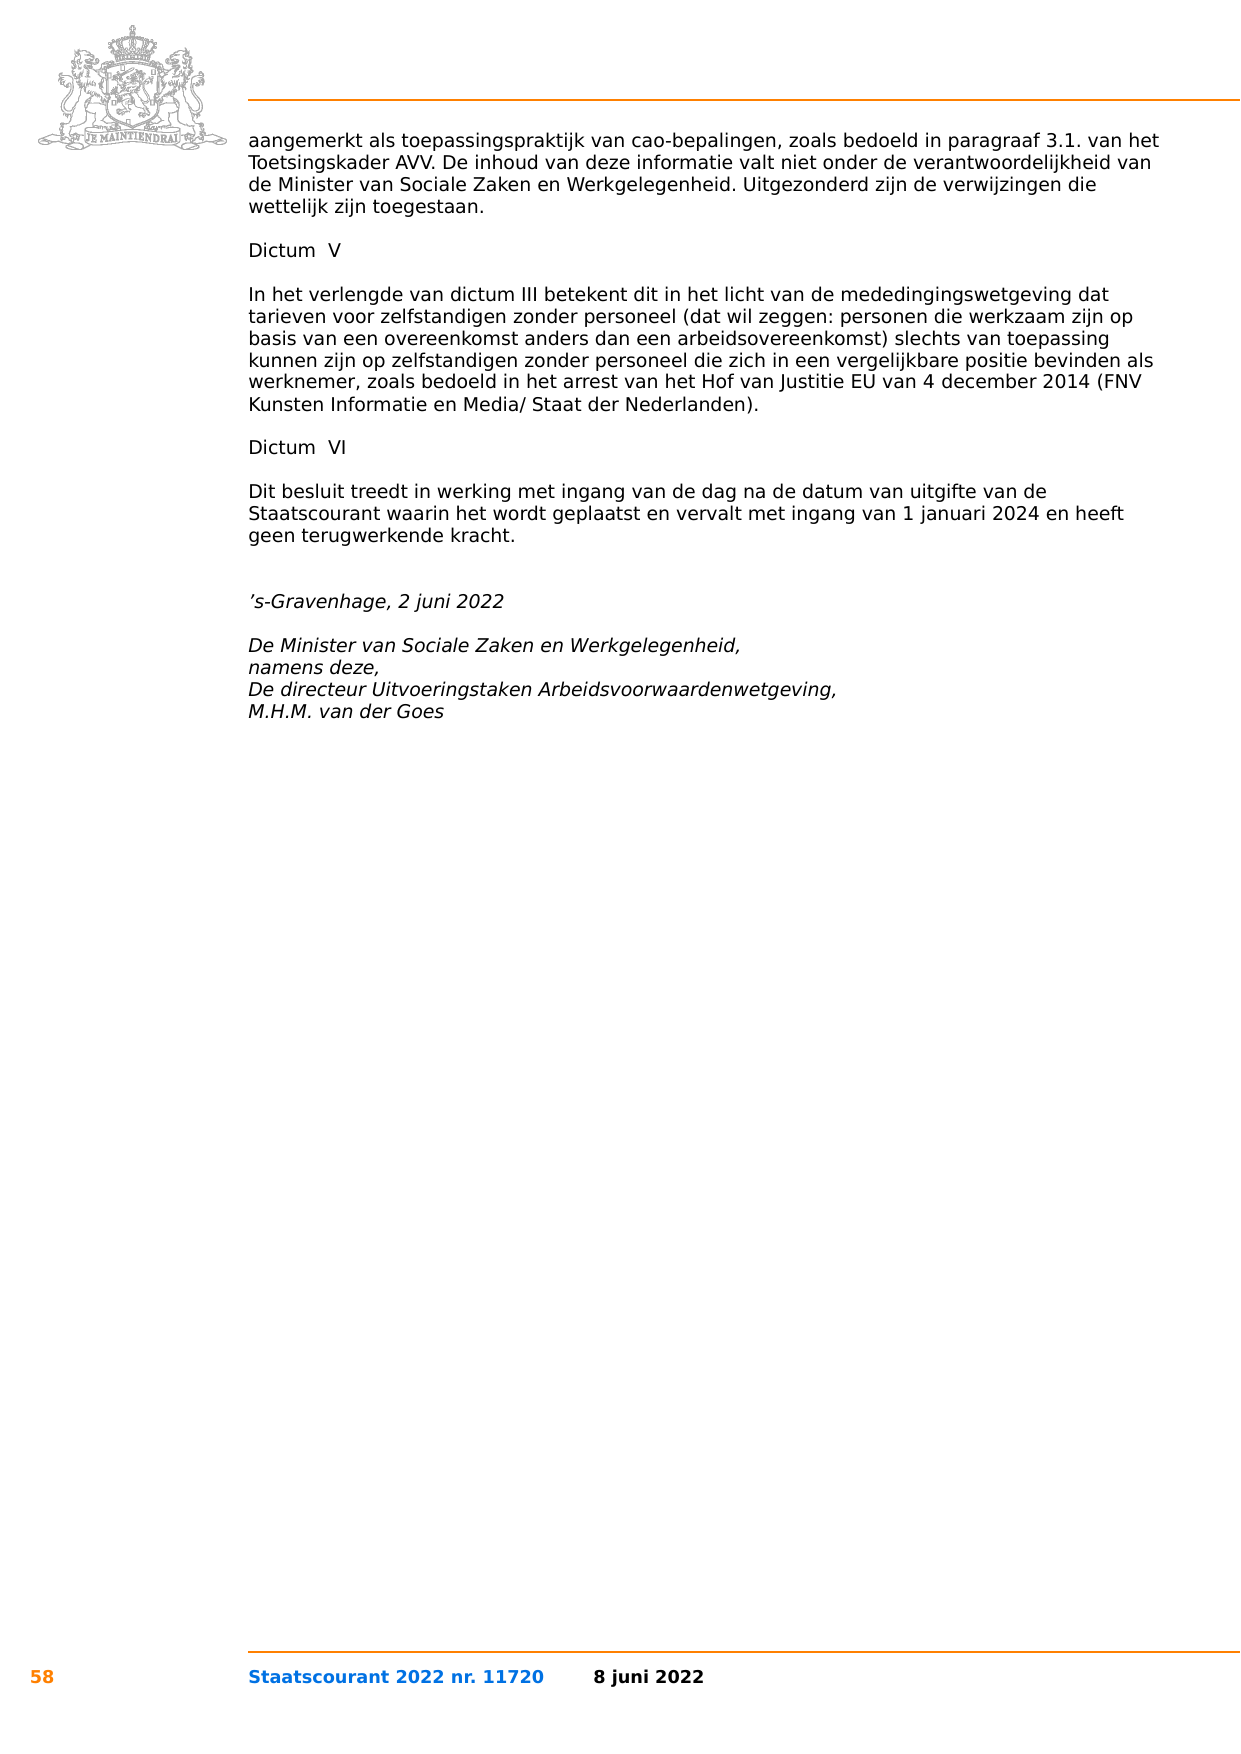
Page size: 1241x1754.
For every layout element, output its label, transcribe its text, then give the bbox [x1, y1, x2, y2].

text aangemerkt als toepassingspraktijk van cao-bepalingen, zoals bedoeld in paragraaf 3.1. van het Toetsingskader AVV. De inhoud van deze informatie valt niet onder de verantwoordelijkheid van de Minister van Sociale Zaken en Werkgelegenheid. Uitgezonderd zijn de verwijzingen die wettelijk zijn toegestaan. [248, 130, 1163, 218]
picture [38, 25, 227, 150]
text In het verlengde van dictum III betekent dit in het licht van de mededingingswetgeving dat tarieven voor zelfstandigen zonder personeel (dat wil zeggen: personen die werkzaam zijn op basis van een overeenkomst anders dan een arbeidsovereenkomst) slechts van toepassing kunnen zijn op zelfstandigen zonder personeel die zich in een vergelijkbare positie bevinden als werknemer, zoals bedoeld in het arrest van het Hof van Justitie EU van 4 december 2014 (FNV Kunsten Informatie en Media/ Staat der Nederlanden). [248, 283, 1163, 415]
text ’s-Gravenhage, 2 juni 2022 [248, 591, 1163, 613]
text Dit besluit treedt in werking met ingang van de dag na de datum van uitgifte van de Staatscourant waarin het wordt geplaatst en vervalt met ingang van 1 januari 2024 en heeft geen terugwerkende kracht. [248, 481, 1163, 547]
text Dictum V [248, 240, 1163, 262]
text De Minister van Sociale Zaken en Werkgelegenheid, namens deze, De directeur Uitvoeringstaken Arbeidsvoorwaardenwetgeving, M.H.M. van der Goes [248, 635, 1163, 723]
text Dictum VI [248, 437, 1163, 459]
